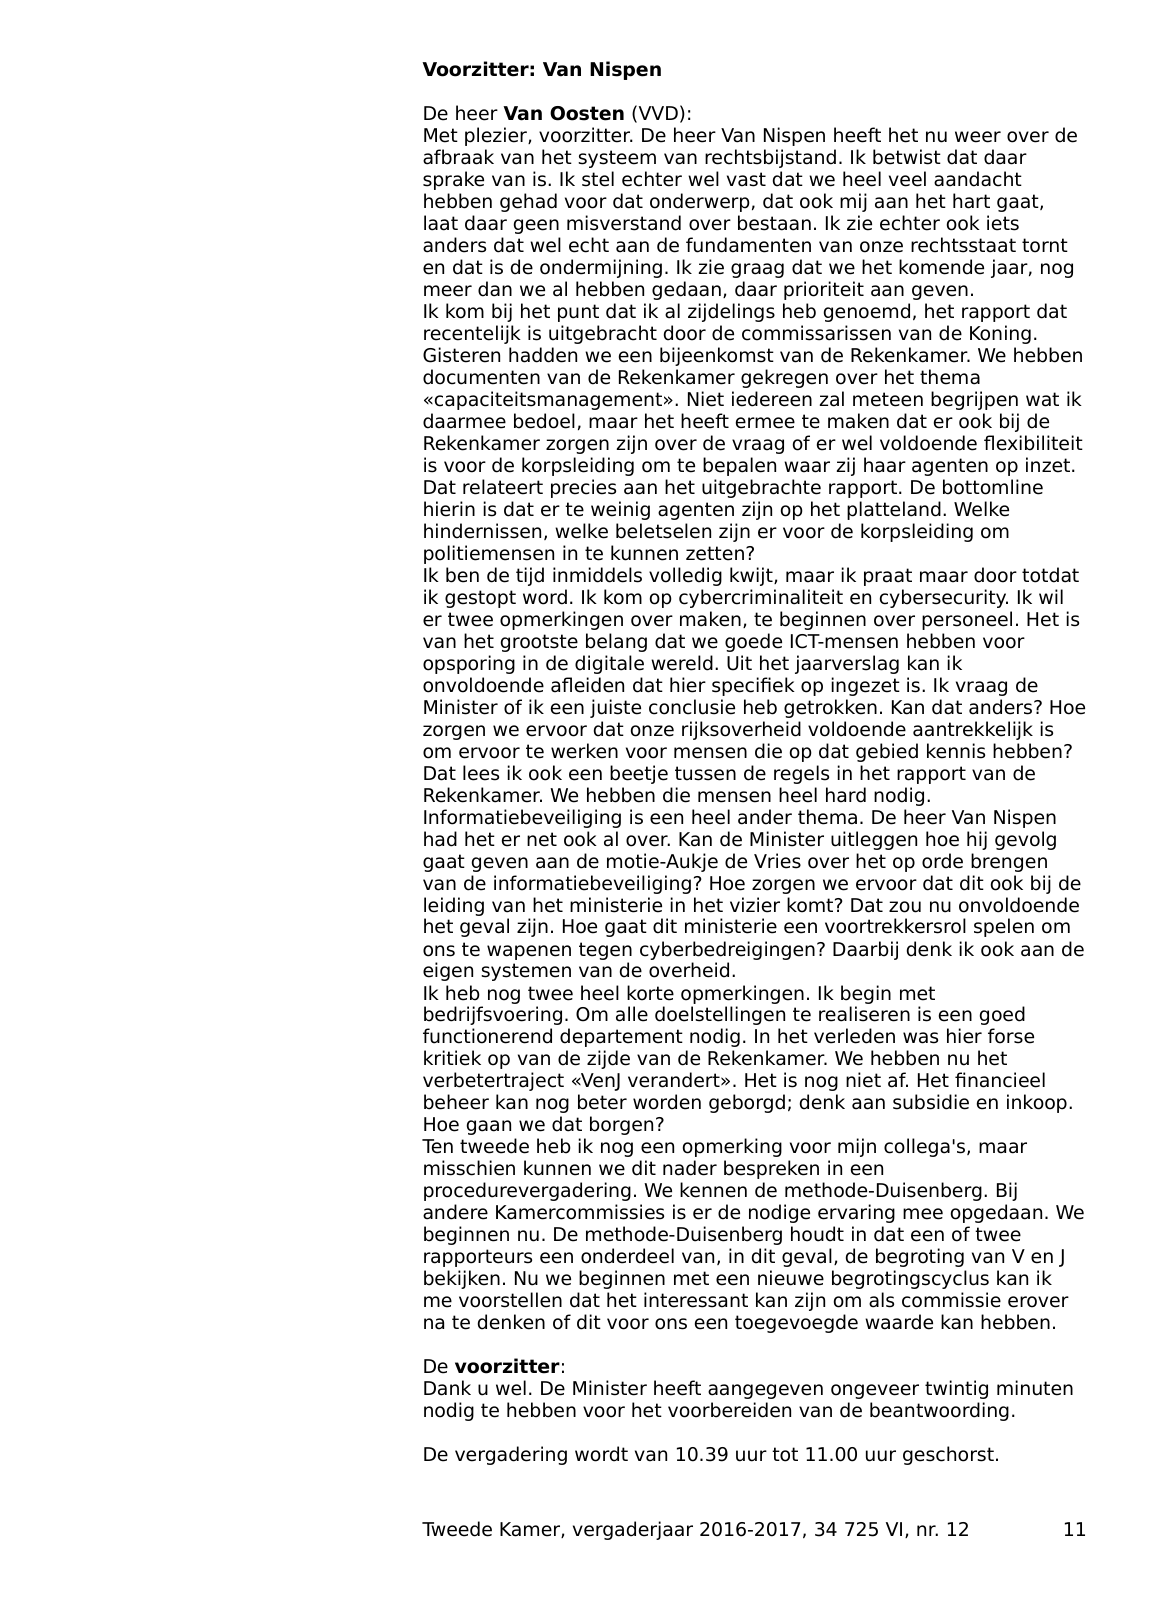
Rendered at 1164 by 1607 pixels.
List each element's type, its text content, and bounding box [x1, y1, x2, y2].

text De vergadering wordt van 10.39 uur tot 11.00 uur geschorst. [422, 1444, 1087, 1466]
text Dank u wel. De Minister heeft aangegeven ongeveer twintig minuten nodig te hebben voor het voorbereiden van de beantwoording. [422, 1378, 1087, 1422]
text Met plezier, voorzitter. De heer Van Nispen heeft het nu weer over de afbraak van het systeem van rechtsbijstand. Ik betwist dat daar sprake van is. Ik stel echter wel vast dat we heel veel aandacht hebben gehad voor dat onderwerp, dat ook mij aan het hart gaat, laat daar geen misverstand over bestaan. Ik zie echter ook iets anders dat wel echt aan de fundamenten van onze rechtsstaat tornt en dat is de ondermijning. Ik zie graag dat we het komende jaar, nog meer dan we al hebben gedaan, daar prioriteit aan geven. [422, 125, 1087, 301]
subtitle Voorzitter: Van Nispen [422, 59, 1087, 81]
text De voorzitter: [422, 1356, 1087, 1378]
text De heer Van Oosten (VVD): [422, 103, 1087, 125]
text Ten tweede heb ik nog een opmerking voor mijn collega's, maar misschien kunnen we dit nader bespreken in een procedurevergadering. We kennen de methode-Duisenberg. Bij andere Kamercommissies is er de nodige ervaring mee opgedaan. We beginnen nu. De methode-Duisenberg houdt in dat een of twee rapporteurs een onderdeel van, in dit geval, de begroting van V en J bekijken. Nu we beginnen met een nieuwe begrotingscyclus kan ik me voorstellen dat het interessant kan zijn om als commissie erover na te denken of dit voor ons een toegevoegde waarde kan hebben. [422, 1136, 1087, 1334]
text Ik ben de tijd inmiddels volledig kwijt, maar ik praat maar door totdat ik gestopt word. Ik kom op cybercriminaliteit en cybersecurity. Ik wil er twee opmerkingen over maken, te beginnen over personeel. Het is van het grootste belang dat we goede ICT-mensen hebben voor opsporing in de digitale wereld. Uit het jaarverslag kan ik onvoldoende afleiden dat hier specifiek op ingezet is. Ik vraag de Minister of ik een juiste conclusie heb getrokken. Kan dat anders? Hoe zorgen we ervoor dat onze rijksoverheid voldoende aantrekkelijk is om ervoor te werken voor mensen die op dat gebied kennis hebben? Dat lees ik ook een beetje tussen de regels in het rapport van de Rekenkamer. We hebben die mensen heel hard nodig. [422, 565, 1087, 807]
text Ik heb nog twee heel korte opmerkingen. Ik begin met bedrijfsvoering. Om alle doelstellingen te realiseren is een goed functionerend departement nodig. In het verleden was hier forse kritiek op van de zijde van de Rekenkamer. We hebben nu het verbetertraject «VenJ verandert». Het is nog niet af. Het financieel beheer kan nog beter worden geborgd; denk aan subsidie en inkoop. Hoe gaan we dat borgen? [422, 982, 1087, 1136]
text Ik kom bij het punt dat ik al zijdelings heb genoemd, het rapport dat recentelijk is uitgebracht door de commissarissen van de Koning. Gisteren hadden we een bijeenkomst van de Rekenkamer. We hebben documenten van de Rekenkamer gekregen over het thema «capaciteitsmanagement». Niet iedereen zal meteen begrijpen wat ik daarmee bedoel, maar het heeft ermee te maken dat er ook bij de Rekenkamer zorgen zijn over de vraag of er wel voldoende flexibiliteit is voor de korpsleiding om te bepalen waar zij haar agenten op inzet. Dat relateert precies aan het uitgebrachte rapport. De bottomline hierin is dat er te weinig agenten zijn op het platteland. Welke hindernissen, welke beletselen zijn er voor de korpsleiding om politiemensen in te kunnen zetten? [422, 301, 1087, 565]
text Informatiebeveiliging is een heel ander thema. De heer Van Nispen had het er net ook al over. Kan de Minister uitleggen hoe hij gevolg gaat geven aan de motie-Aukje de Vries over het op orde brengen van de informatiebeveiliging? Hoe zorgen we ervoor dat dit ook bij de leiding van het ministerie in het vizier komt? Dat zou nu onvoldoende het geval zijn. Hoe gaat dit ministerie een voortrekkersrol spelen om ons te wapenen tegen cyberbedreigingen? Daarbij denk ik ook aan de eigen systemen van de overheid. [422, 807, 1087, 982]
